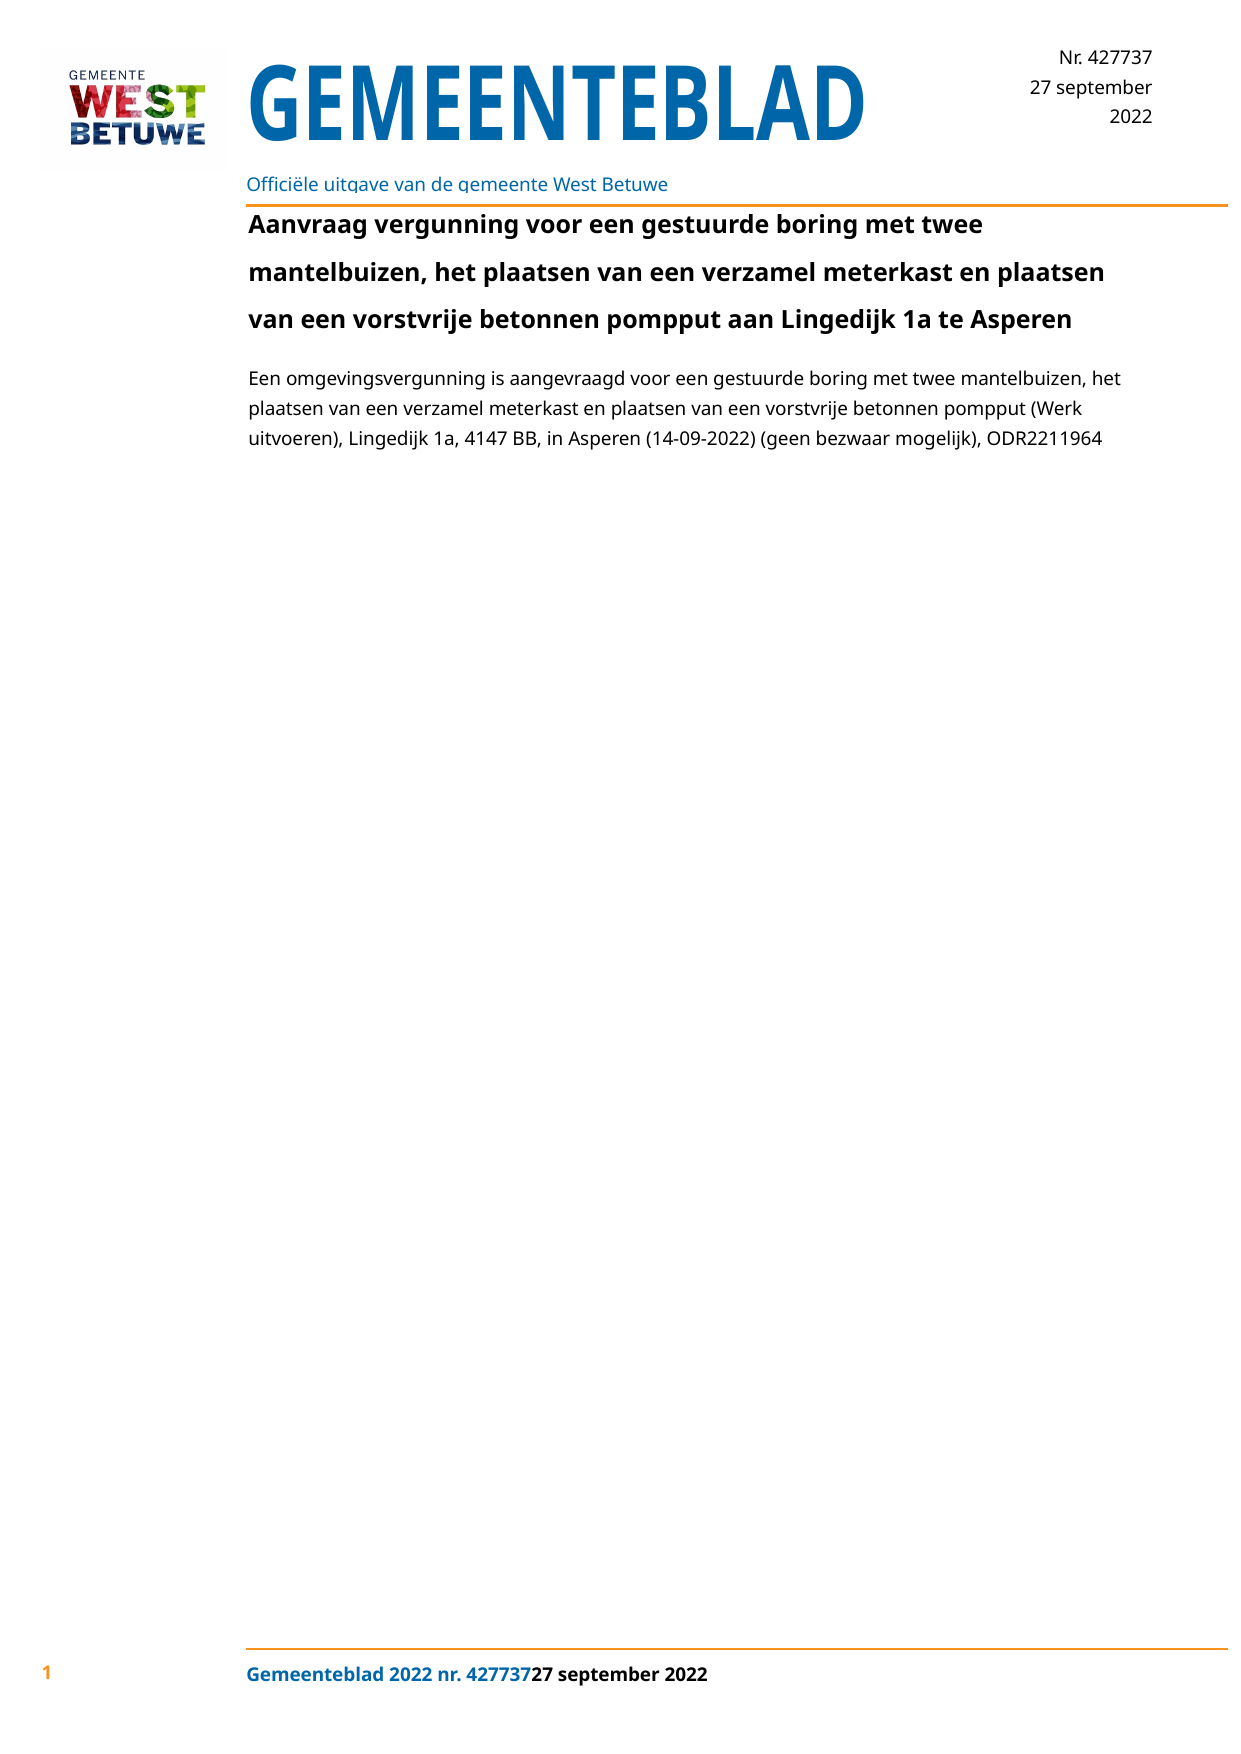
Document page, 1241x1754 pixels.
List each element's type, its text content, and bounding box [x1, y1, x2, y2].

text Een omgevingsvergunning is aangevraagd voor een gestuurde boring met twee mantelbuizen, het plaatsen van een verzamel meterkast en plaatsen van een vorstvrije betonnen pompput (Werk uitvoeren), Lingedijk 1a, 4147 BB, in Asperen (14-09-2022) (geen bezwaar mogelijk), ODR2211964 [248, 366, 1152, 450]
picture [41, 47, 231, 172]
text Aanvraag vergunning voor een gestuurde boring met twee mantelbuizen, het plaatsen van een verzamel meterkast en plaatsen van een vorstvrije betonnen pompput aan Lingedijk 1a te Asperen [248, 207, 1152, 336]
